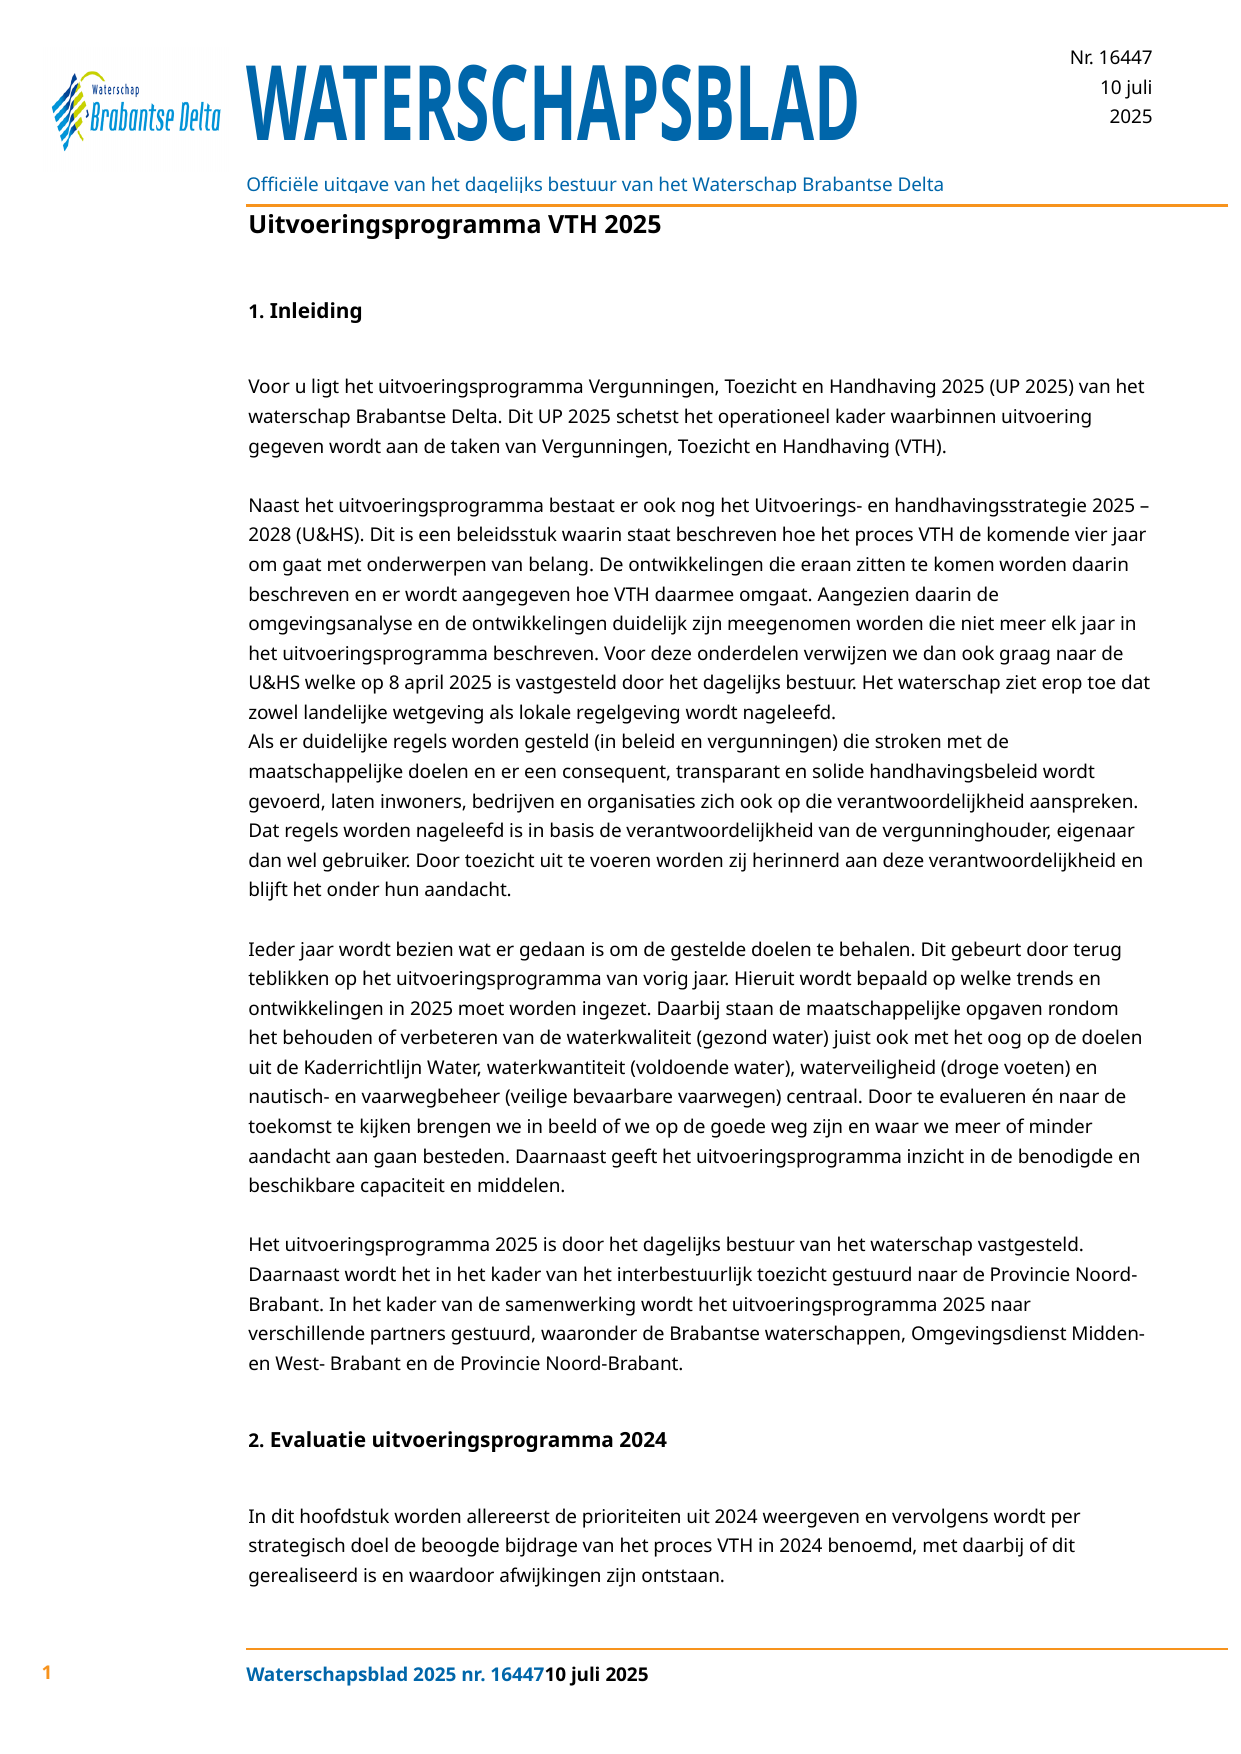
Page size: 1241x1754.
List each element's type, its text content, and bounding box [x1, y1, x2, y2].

text In dit hoofdstuk worden allereerst de prioriteiten uit 2024 weergeven en vervolgens wordt per strategisch doel de beoogde bijdrage van het proces VTH in 2024 benoemd, met daarbij of dit gerealiseerd is en waardoor afwijkingen zijn ontstaan. [248, 1503, 1152, 1588]
text Ieder jaar wordt bezien wat er gedaan is om de gestelde doelen te behalen. Dit gebeurt door terug teblikken op het uitvoeringsprogramma van vorig jaar. Hieruit wordt bepaald op welke trends en ontwikkelingen in 2025 moet worden ingezet. Daarbij staan de maatschappelijke opgaven rondom het behouden of verbeteren van de waterkwaliteit (gezond water) juist ook met het oog op de doelen uit de Kaderrichtlijn Water, waterkwantiteit (voldoende water), waterveiligheid (droge voeten) en nautisch- en vaarwegbeheer (veilige bevaarbare vaarwegen) centraal. Door te evalueren én naar de toekomst te kijken brengen we in beeld of we op de goede weg zijn en waar we meer of minder aandacht aan gaan besteden. Daarnaast geeft het uitvoeringsprogramma inzicht in de benodigde en beschikbare capaciteit en middelen. [248, 936, 1152, 1198]
text 1. Inleiding [248, 296, 1152, 324]
text 2. Evaluatie uitvoeringsprogramma 2024 [248, 1425, 1152, 1454]
text Voor u ligt het uitvoeringsprogramma Vergunningen, Toezicht en Handhaving 2025 (UP 2025) van het waterschap Brabantse Delta. Dit UP 2025 schetst het operationeel kader waarbinnen uitvoering gegeven wordt aan de taken van Vergunningen, Toezicht en Handhaving (VTH). [248, 374, 1152, 459]
picture [41, 47, 231, 172]
text Uitvoeringsprogramma VTH 2025 [248, 207, 1152, 241]
text Het uitvoeringsprogramma 2025 is door het dagelijks bestuur van het waterschap vastgesteld. Daarnaast wordt het in het kader van het interbestuurlijk toezicht gestuurd naar de Provincie Noord-Brabant. In het kader van de samenwerking wordt het uitvoeringsprogramma 2025 naar verschillende partners gestuurd, waaronder de Brabantse waterschappen, Omgevingsdienst Midden- en West- Brabant en de Provincie Noord-Brabant. [248, 1232, 1152, 1376]
text Als er duidelijke regels worden gesteld (in beleid en vergunningen) die stroken met de maatschappelijke doelen en er een consequent, transparant en solide handhavingsbeleid wordt gevoerd, laten inwoners, bedrijven en organisaties zich ook op die verantwoordelijkheid aanspreken. Dat regels worden nageleefd is in basis de verantwoordelijkheid van de vergunninghouder, eigenaar dan wel gebruiker. Door toezicht uit te voeren worden zij herinnerd aan deze verantwoordelijkheid en blijft het onder hun aandacht. [248, 729, 1152, 902]
text Naast het uitvoeringsprogramma bestaat er ook nog het Uitvoerings- en handhavingsstrategie 2025 – 2028 (U&HS). Dit is een beleidsstuk waarin staat beschreven hoe het proces VTH de komende vier jaar om gaat met onderwerpen van belang. De ontwikkelingen die eraan zitten te komen worden daarin beschreven en er wordt aangegeven hoe VTH daarmee omgaat. Aangezien daarin de omgevingsanalyse en de ontwikkelingen duidelijk zijn meegenomen worden die niet meer elk jaar in het uitvoeringsprogramma beschreven. Voor deze onderdelen verwijzen we dan ook graag naar de U&HS welke op 8 april 2025 is vastgesteld door het dagelijks bestuur. Het waterschap ziet erop toe dat zowel landelijke wetgeving als lokale regelgeving wordt nageleefd. [248, 492, 1152, 725]
